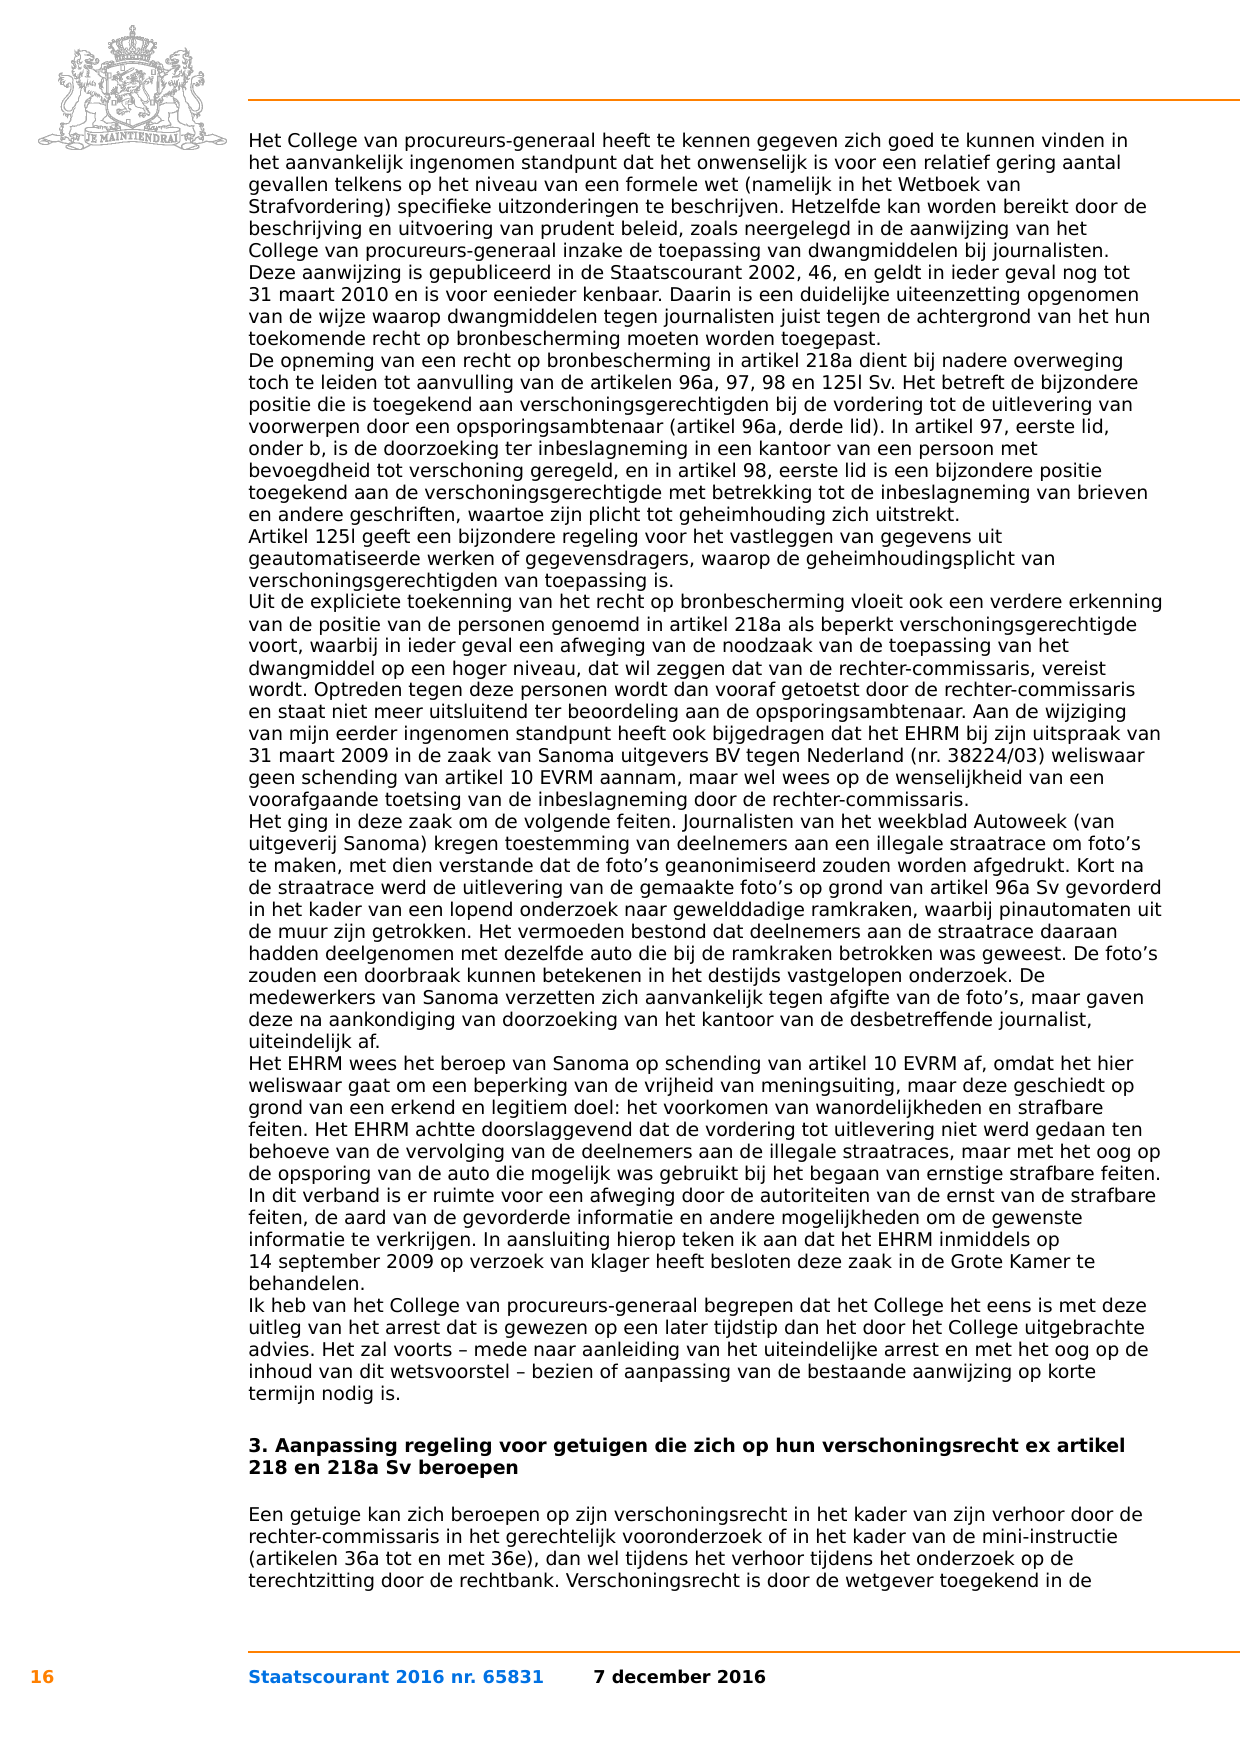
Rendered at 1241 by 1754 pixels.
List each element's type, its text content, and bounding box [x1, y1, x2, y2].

text Een getuige kan zich beroepen op zijn verschoningsrecht in het kader van zijn verhoor door de rechter-commissaris in het gerechtelijk vooronderzoek of in het kader van de mini-instructie (artikelen 36a tot en met 36e), dan wel tijdens het verhoor tijdens het onderzoek op de terechtzitting door de rechtbank. Verschoningsrecht is door de wetgever toegekend in de [248, 1504, 1163, 1592]
text De opneming van een recht op bronbescherming in artikel 218a dient bij nadere overweging toch te leiden tot aanvulling van de artikelen 96a, 97, 98 en 125l Sv. Het betreft de bijzondere positie die is toegekend aan verschoningsgerechtigden bij de vordering tot de uitlevering van voorwerpen door een opsporingsambtenaar (artikel 96a, derde lid). In artikel 97, eerste lid, onder b, is de doorzoeking ter inbeslagneming in een kantoor van een persoon met bevoegdheid tot verschoning geregeld, en in artikel 98, eerste lid is een bijzondere positie toegekend aan de verschoningsgerechtigde met betrekking tot de inbeslagneming van brieven en andere geschriften, waartoe zijn plicht tot geheimhouding zich uitstrekt. [248, 350, 1163, 526]
text Uit de expliciete toekenning van het recht op bronbescherming vloeit ook een verdere erkenning van de positie van de personen genoemd in artikel 218a als beperkt verschoningsgerechtigde voort, waarbij in ieder geval een afweging van de noodzaak van de toepassing van het dwangmiddel op een hoger niveau, dat wil zeggen dat van de rechter-commissaris, vereist wordt. Optreden tegen deze personen wordt dan vooraf getoetst door de rechter-commissaris en staat niet meer uitsluitend ter beoordeling aan de opsporingsambtenaar. Aan de wijziging van mijn eerder ingenomen standpunt heeft ook bijgedragen dat het EHRM bij zijn uitspraak van 31 maart 2009 in de zaak van Sanoma uitgevers BV tegen Nederland (nr. 38224/03) weliswaar geen schending van artikel 10 EVRM aannam, maar wel wees op de wenselijkheid van een voorafgaande toetsing van de inbeslagneming door de rechter-commissaris. [248, 591, 1163, 811]
text Het College van procureurs-generaal heeft te kennen gegeven zich goed te kunnen vinden in het aanvankelijk ingenomen standpunt dat het onwenselijk is voor een relatief gering aantal gevallen telkens op het niveau van een formele wet (namelijk in het Wetboek van Strafvordering) specifieke uitzonderingen te beschrijven. Hetzelfde kan worden bereikt door de beschrijving en uitvoering van prudent beleid, zoals neergelegd in de aanwijzing van het College van procureurs-generaal inzake de toepassing van dwangmiddelen bij journalisten. Deze aanwijzing is gepubliceerd in de Staatscourant 2002, 46, en geldt in ieder geval nog tot 31 maart 2010 en is voor eenieder kenbaar. Daarin is een duidelijke uiteenzetting opgenomen van de wijze waarop dwangmiddelen tegen journalisten juist tegen de achtergrond van het hun toekomende recht op bronbescherming moeten worden toegepast. [248, 130, 1163, 350]
subtitle 3. Aanpassing regeling voor getuigen die zich op hun verschoningsrecht ex artikel 218 en 218a Sv beroepen [248, 1435, 1163, 1479]
text Artikel 125l geeft een bijzondere regeling voor het vastleggen van gegevens uit geautomatiseerde werken of gegevensdragers, waarop de geheimhoudingsplicht van verschoningsgerechtigden van toepassing is. [248, 526, 1163, 591]
text Ik heb van het College van procureurs-generaal begrepen dat het College het eens is met deze uitleg van het arrest dat is gewezen op een later tijdstip dan het door het College uitgebrachte advies. Het zal voorts – mede naar aanleiding van het uiteindelijke arrest en met het oog op de inhoud van dit wetsvoorstel – bezien of aanpassing van de bestaande aanwijzing op korte termijn nodig is. [248, 1295, 1163, 1405]
text Het ging in deze zaak om de volgende feiten. Journalisten van het weekblad Autoweek (van uitgeverij Sanoma) kregen toestemming van deelnemers aan een illegale straatrace om foto’s te maken, met dien verstande dat de foto’s geanonimiseerd zouden worden afgedrukt. Kort na de straatrace werd de uitlevering van de gemaakte foto’s op grond van artikel 96a Sv gevorderd in het kader van een lopend onderzoek naar gewelddadige ramkraken, waarbij pinautomaten uit de muur zijn getrokken. Het vermoeden bestond dat deelnemers aan de straatrace daaraan hadden deelgenomen met dezelfde auto die bij de ramkraken betrokken was geweest. De foto’s zouden een doorbraak kunnen betekenen in het destijds vastgelopen onderzoek. De medewerkers van Sanoma verzetten zich aanvankelijk tegen afgifte van de foto’s, maar gaven deze na aankondiging van doorzoeking van het kantoor van de desbetreffende journalist, uiteindelijk af. [248, 811, 1163, 1053]
text Het EHRM wees het beroep van Sanoma op schending van artikel 10 EVRM af, omdat het hier weliswaar gaat om een beperking van de vrijheid van meningsuiting, maar deze geschiedt op grond van een erkend en legitiem doel: het voorkomen van wanordelijkheden en strafbare feiten. Het EHRM achtte doorslaggevend dat de vordering tot uitlevering niet werd gedaan ten behoeve van de vervolging van de deelnemers aan de illegale straatraces, maar met het oog op de opsporing van de auto die mogelijk was gebruikt bij het begaan van ernstige strafbare feiten. In dit verband is er ruimte voor een afweging door de autoriteiten van de ernst van de strafbare feiten, de aard van de gevorderde informatie en andere mogelijkheden om de gewenste informatie te verkrijgen. In aansluiting hierop teken ik aan dat het EHRM inmiddels op 14 september 2009 op verzoek van klager heeft besloten deze zaak in de Grote Kamer te behandelen. [248, 1053, 1163, 1295]
picture [38, 25, 227, 150]
